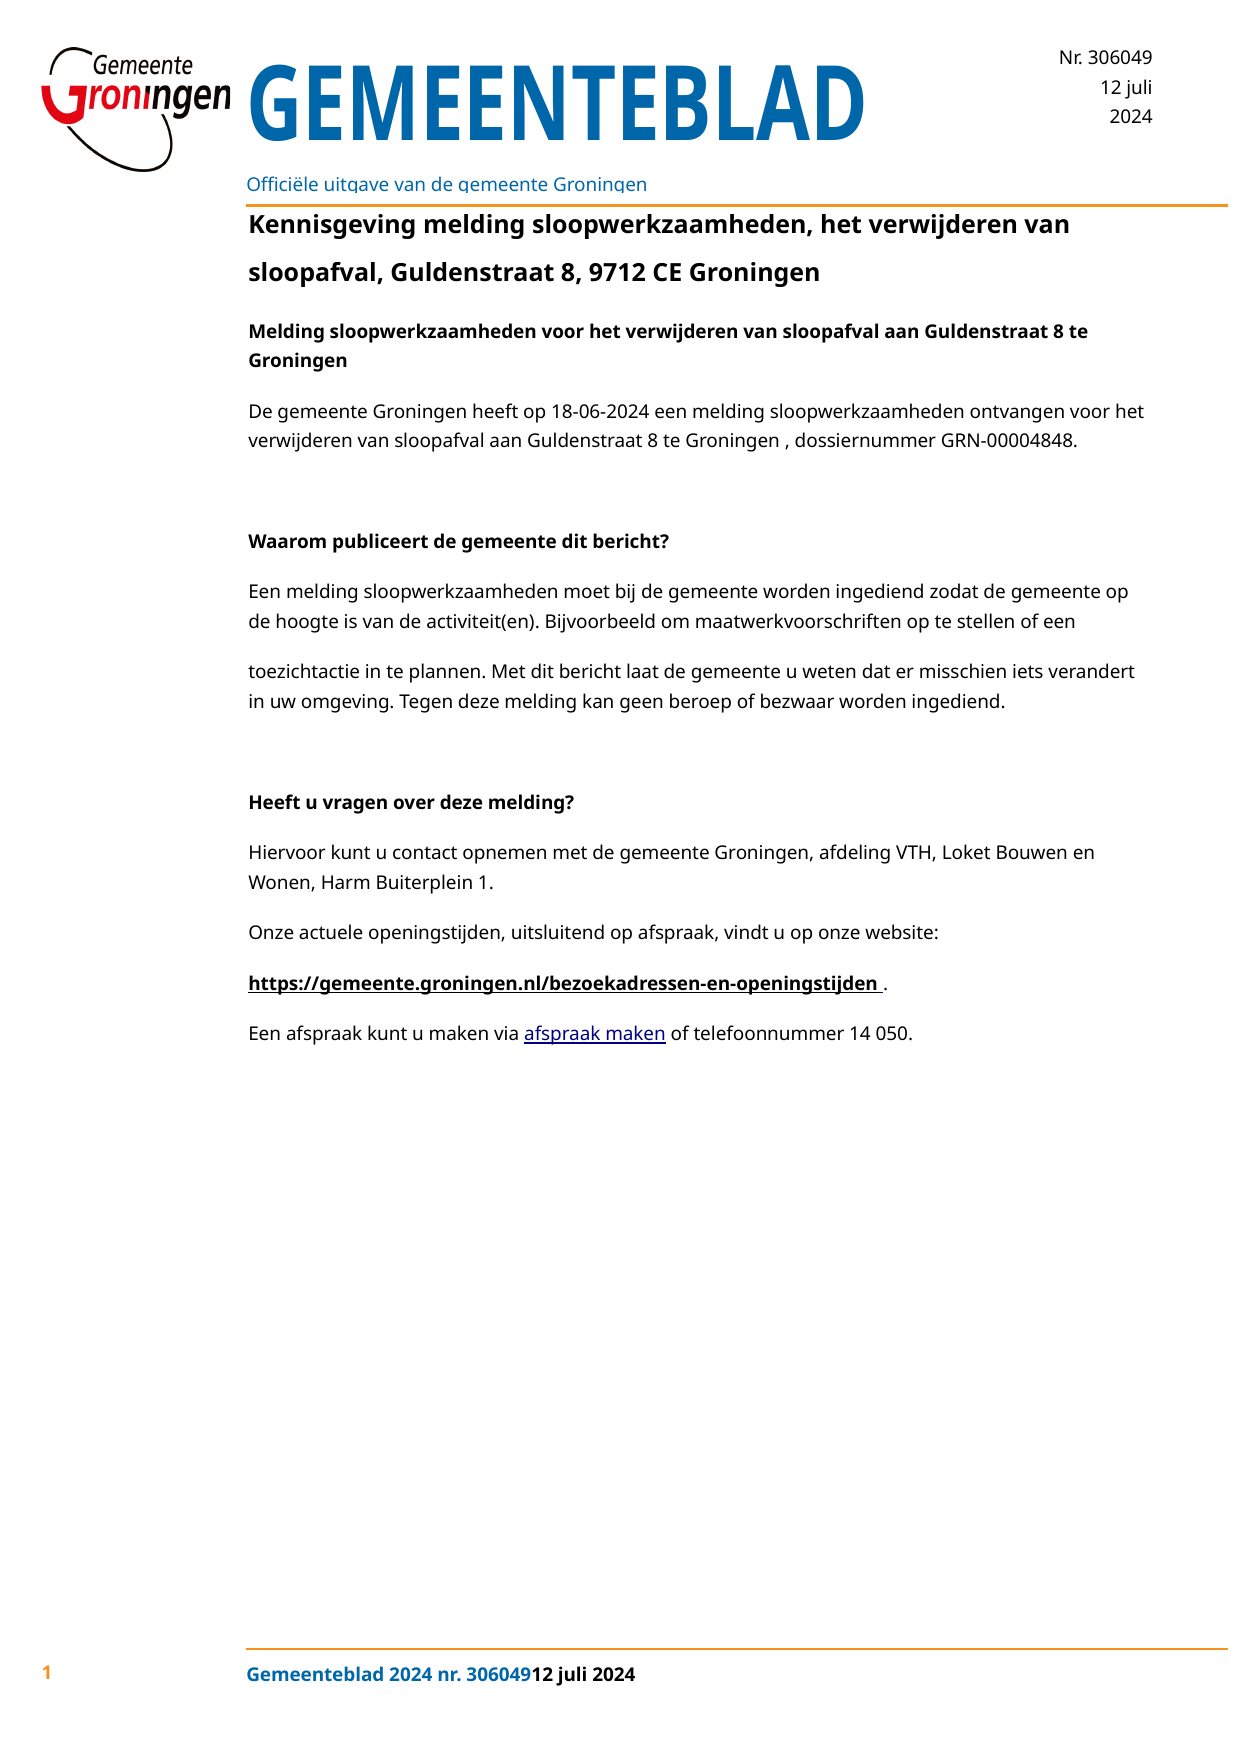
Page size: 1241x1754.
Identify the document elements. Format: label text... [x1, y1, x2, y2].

text https://gemeente.groningen.nl/bezoekadressen-en-openingstijden . [248, 970, 1152, 996]
text Heeft u vragen over deze melding? [248, 789, 1152, 815]
picture [41, 47, 231, 172]
text De gemeente Groningen heeft op 18-06-2024 een melding sloopwerkzaamheden ontvangen voor het verwijderen van sloopafval aan Guldenstraat 8 te Groningen , dossiernummer GRN-00004848. [248, 398, 1152, 453]
text Hiervoor kunt u contact opnemen met de gemeente Groningen, afdeling VTH, Loket Bouwen en Wonen, Harm Buiterplein 1. [248, 839, 1152, 895]
text toezichtactie in te plannen. Met dit bericht laat de gemeente u weten dat er misschien iets verandert in uw omgeving. Tegen deze melding kan geen beroep of bezwaar worden ingediend. [248, 659, 1152, 714]
text Melding sloopwerkzaamheden voor het verwijderen van sloopafval aan Guldenstraat 8 te Groningen [248, 318, 1152, 373]
text Onze actuele openingstijden, uitsluitend op afspraak, vindt u op onze website: [248, 919, 1152, 945]
text Een melding sloopwerkzaamheden moet bij de gemeente worden ingediend zodat de gemeente op de hoogte is van de activiteit(en). Bijvoorbeeld om maatwerkvoorschriften op te stellen of een [248, 579, 1152, 634]
text Een afspraak kunt u maken via afspraak maken of telefoonnummer 14 050. [248, 1020, 1152, 1046]
text Kennisgeving melding sloopwerkzaamheden, het verwijderen van sloopafval, Guldenstraat 8, 9712 CE Groningen [248, 207, 1152, 288]
text Waarom publiceert de gemeente dit bericht? [248, 528, 1152, 554]
